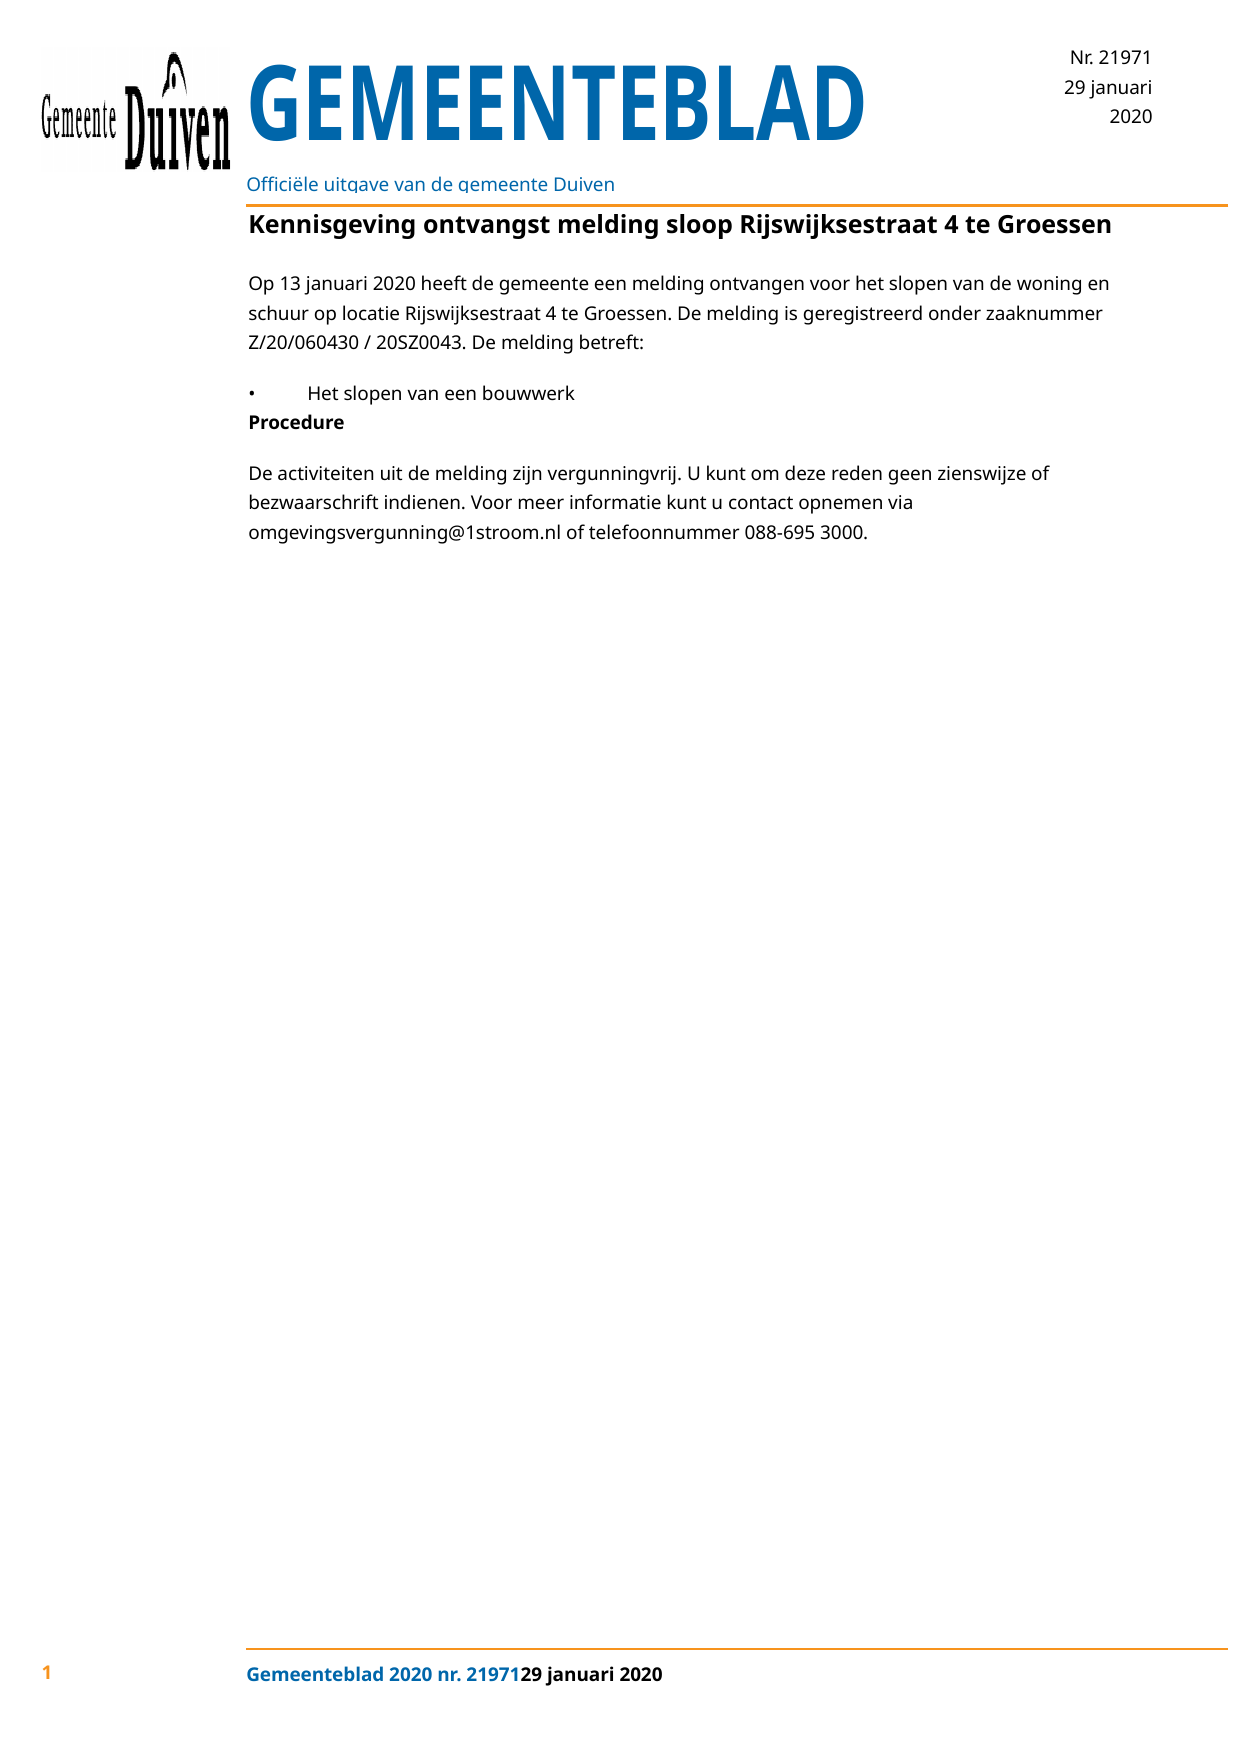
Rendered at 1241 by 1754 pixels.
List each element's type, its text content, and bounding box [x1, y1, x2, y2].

list Het slopen van een bouwwerk [248, 380, 1152, 406]
text Kennisgeving ontvangst melding sloop Rijswijksestraat 4 te Groessen [248, 207, 1152, 241]
picture [41, 47, 231, 172]
text De activiteiten uit de melding zijn vergunningvrij. U kunt om deze reden geen zienswijze of bezwaarschrift indienen. Voor meer informatie kunt u contact opnemen via omgevingsvergunning@1stroom.nl of telefoonnummer 088-695 3000. [248, 460, 1152, 545]
text Procedure [248, 409, 1152, 435]
text Op 13 januari 2020 heeft de gemeente een melding ontvangen voor het slopen van de woning en schuur op locatie Rijswijksestraat 4 te Groessen. De melding is geregistreerd onder zaaknummer Z/20/060430 / 20SZ0043. De melding betreft: [248, 270, 1152, 355]
